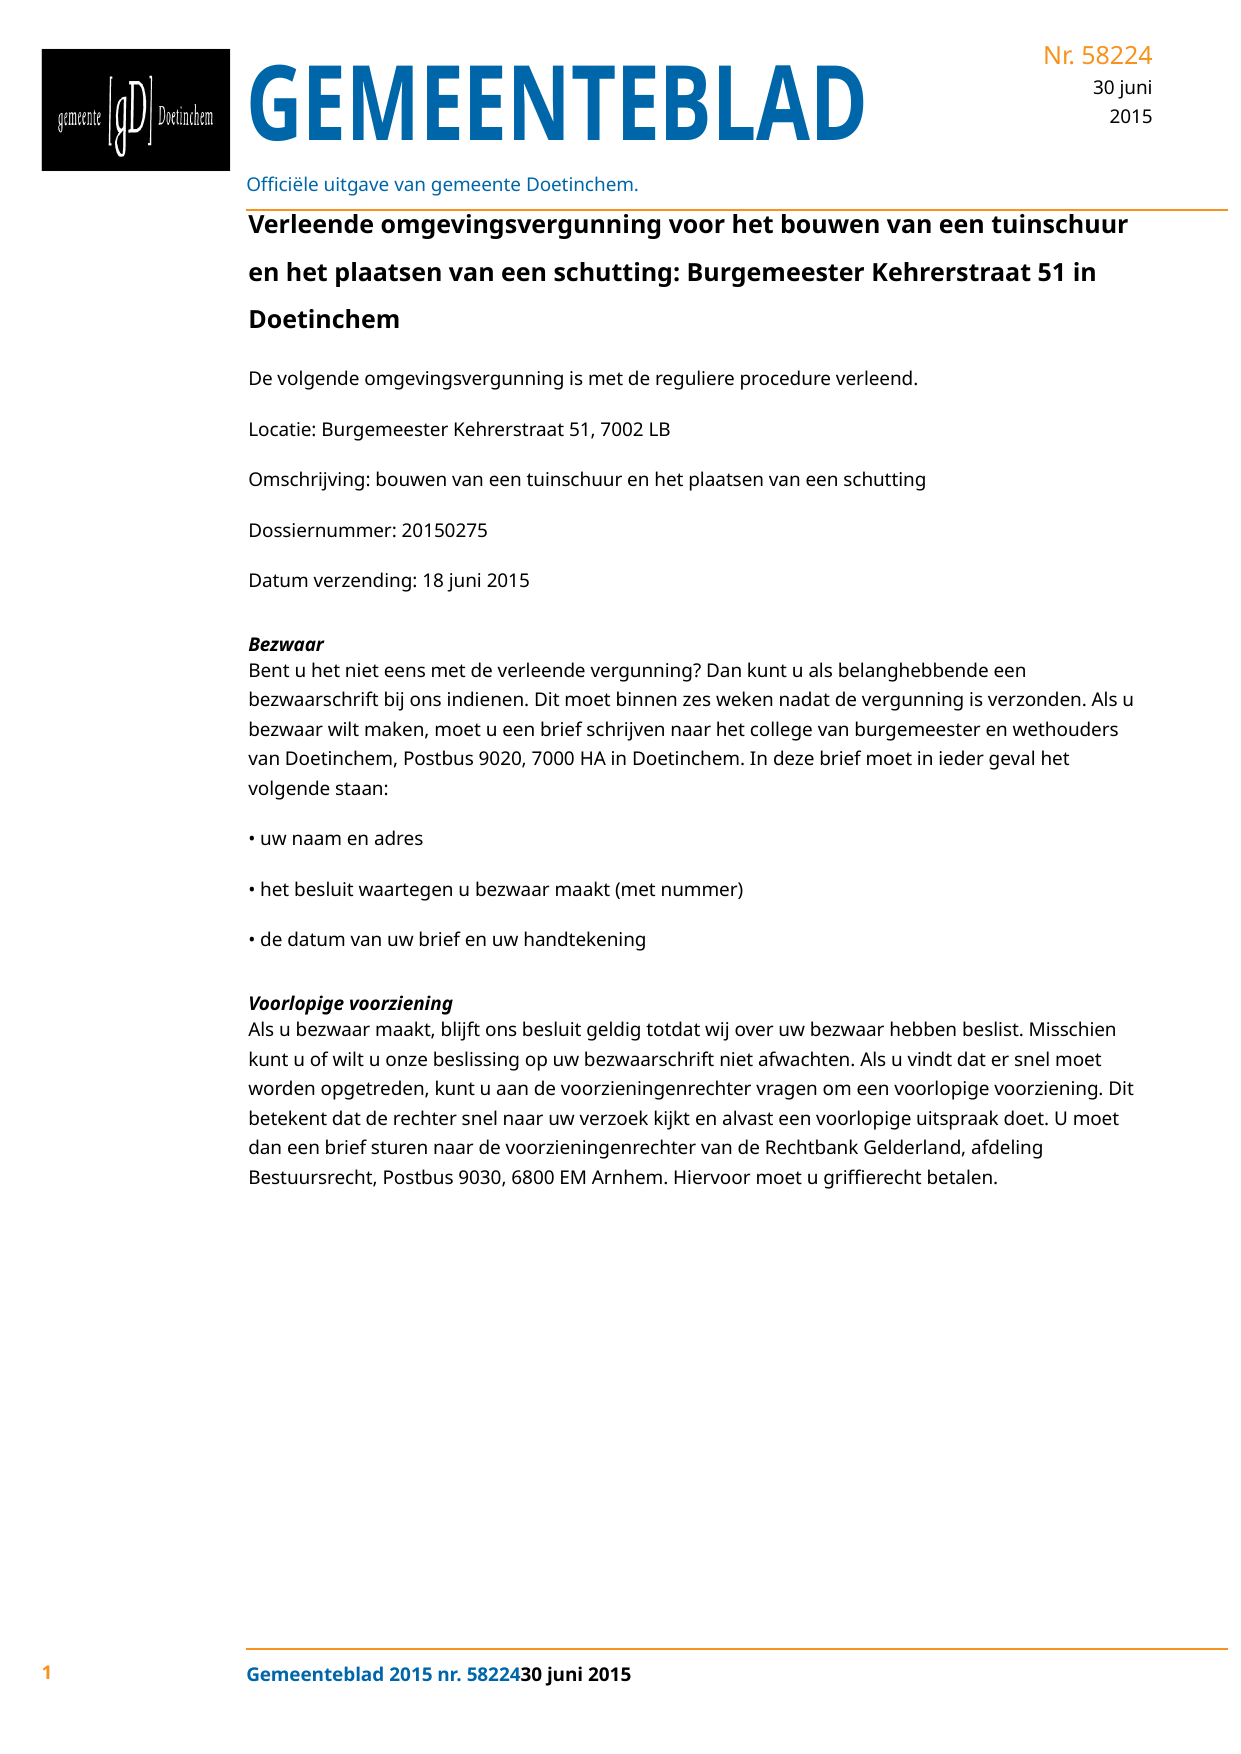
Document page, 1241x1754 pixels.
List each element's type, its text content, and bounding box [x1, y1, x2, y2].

text • uw naam en adres [248, 826, 1152, 851]
text • de datum van uw brief en uw handtekening [248, 926, 1152, 952]
text Dossiernummer: 20150275 [248, 517, 1152, 542]
text Datum verzending: 18 juni 2015 [248, 567, 1152, 593]
text • het besluit waartegen u bezwaar maakt (met nummer) [248, 876, 1152, 902]
text De volgende omgevingsvergunning is met de reguliere procedure verleend. [248, 366, 1152, 391]
picture [41, 47, 231, 172]
text Locatie: Burgemeester Kehrerstraat 51, 7002 LB [248, 416, 1152, 442]
text Voorlopige voorziening [248, 990, 1152, 1016]
text Verleende omgevingsvergunning voor het bouwen van een tuinschuur en het plaatsen van een schutting: Burgemeester Kehrerstraat 51 in Doetinchem [248, 211, 1152, 336]
text Bezwaar [248, 631, 1152, 657]
text Bent u het niet eens met de verleende vergunning? Dan kunt u als belanghebbende een bezwaarschrift bij ons indienen. Dit moet binnen zes weken nadat de vergunning is verzonden. Als u bezwaar wilt maken, moet u een brief schrijven naar het college van burgemeester en wethouders van Doetinchem, Postbus 9020, 7000 HA in Doetinchem. In deze brief moet in ieder geval het volgende staan: [248, 657, 1152, 801]
text Omschrijving: bouwen van een tuinschuur en het plaatsen van een schutting [248, 466, 1152, 492]
text Als u bezwaar maakt, blijft ons besluit geldig totdat wij over uw bezwaar hebben beslist. Misschien kunt u of wilt u onze beslissing op uw bezwaarschrift niet afwachten. Als u vindt dat er snel moet worden opgetreden, kunt u aan de voorzieningenrechter vragen om een voorlopige voorziening. Dit betekent dat de rechter snel naar uw verzoek kijkt en alvast een voorlopige uitspraak doet. U moet dan een brief sturen naar de voorzieningenrechter van de Rechtbank Gelderland, afdeling Bestuursrecht, Postbus 9030, 6800 EM Arnhem. Hiervoor moet u griffierecht betalen. [248, 1016, 1152, 1190]
